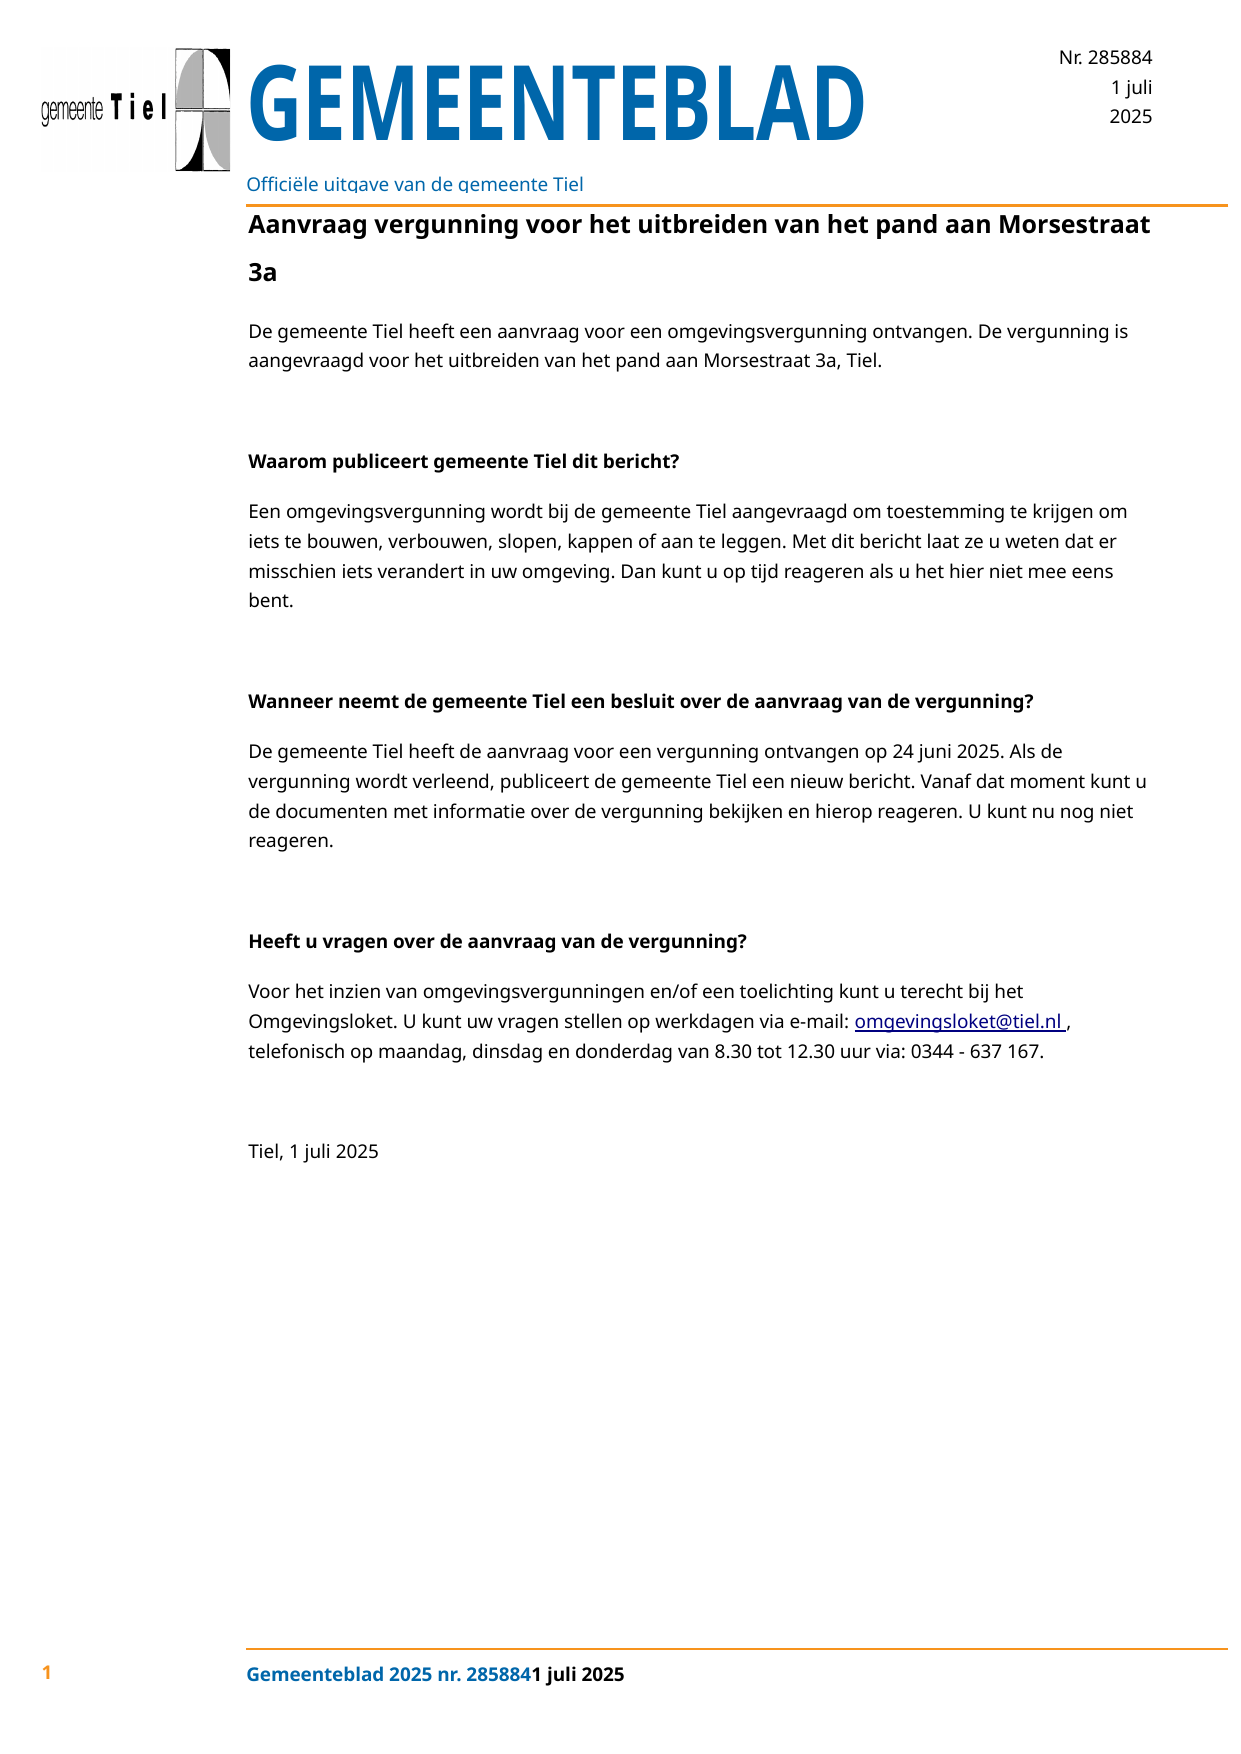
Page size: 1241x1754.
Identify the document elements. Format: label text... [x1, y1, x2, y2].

text Waarom publiceert gemeente Tiel dit bericht? [248, 448, 1152, 474]
text Heeft u vragen over de aanvraag van de vergunning? [248, 928, 1152, 954]
text De gemeente Tiel heeft een aanvraag voor een omgevingsvergunning ontvangen. De vergunning is aangevraagd voor het uitbreiden van het pand aan Morsestraat 3a, Tiel. [248, 318, 1152, 373]
text Wanneer neemt de gemeente Tiel een besluit over de aanvraag van de vergunning? [248, 688, 1152, 714]
text Aanvraag vergunning voor het uitbreiden van het pand aan Morsestraat 3a [248, 207, 1152, 288]
picture [41, 47, 231, 172]
text De gemeente Tiel heeft de aanvraag voor een vergunning ontvangen op 24 juni 2025. Als de vergunning wordt verleend, publiceert de gemeente Tiel een nieuw bericht. Vanaf dat moment kunt u de documenten met informatie over de vergunning bekijken en hierop reageren. U kunt nu nog niet reageren. [248, 739, 1152, 853]
text Tiel, 1 juli 2025 [248, 1139, 1152, 1164]
text Een omgevingsvergunning wordt bij de gemeente Tiel aangevraagd om toestemming te krijgen om iets te bouwen, verbouwen, slopen, kappen of aan te leggen. Met dit bericht laat ze u weten dat er misschien iets verandert in uw omgeving. Dan kunt u op tijd reageren als u het hier niet mee eens bent. [248, 499, 1152, 613]
text Voor het inzien van omgevingsvergunningen en/of een toelichting kunt u terecht bij het Omgevingsloket. U kunt uw vragen stellen op werkdagen via e-mail: omgevingsloket@tiel.nl , telefonisch op maandag, dinsdag en donderdag van 8.30 tot 12.30 uur via: 0344 - 637 167. [248, 979, 1152, 1064]
